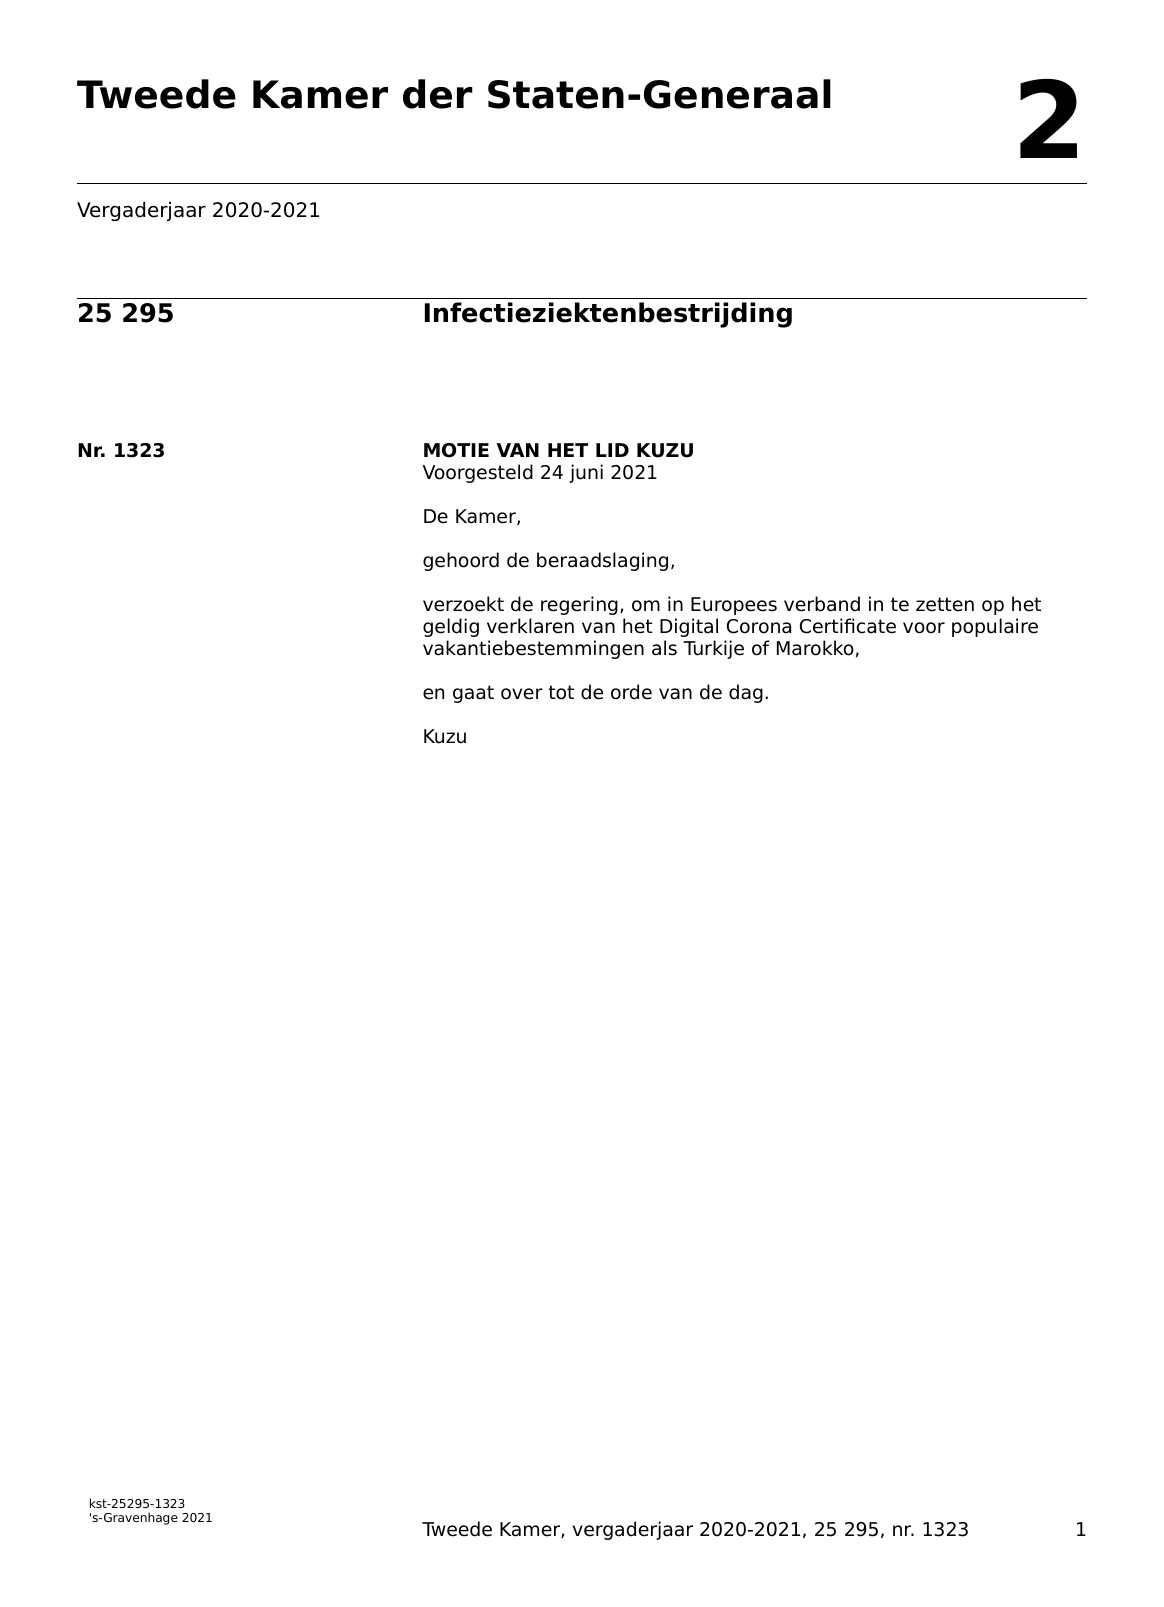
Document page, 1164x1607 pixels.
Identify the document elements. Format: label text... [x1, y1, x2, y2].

text De Kamer, [422, 506, 1087, 528]
table_cell Vergaderjaar 2020-2021 [77, 184, 1087, 298]
subtitle 25 295 Infectieziektenbestrijding [77, 299, 1087, 329]
table_header 2 [886, 59, 1087, 183]
text en gaat over tot de orde van de dag. [422, 682, 1087, 704]
text 's-Gravenhage 2021 [88, 1511, 323, 1525]
text verzoekt de regering, om in Europees verband in te zetten op het geldig verklaren van het Digital Corona Certificate voor populaire vakantiebestemmingen als Turkije of Marokko, [422, 594, 1087, 660]
table_header Tweede Kamer der Staten-Generaal [77, 59, 886, 183]
text kst-25295-1323 [88, 1497, 323, 1511]
subtitle Nr. 1323 MOTIE VAN HET LID KUZU [77, 440, 1087, 462]
text gehoord de beraadslaging, [422, 550, 1087, 572]
text Voorgesteld 24 juni 2021 [422, 462, 1087, 484]
text Kuzu [422, 726, 1087, 748]
